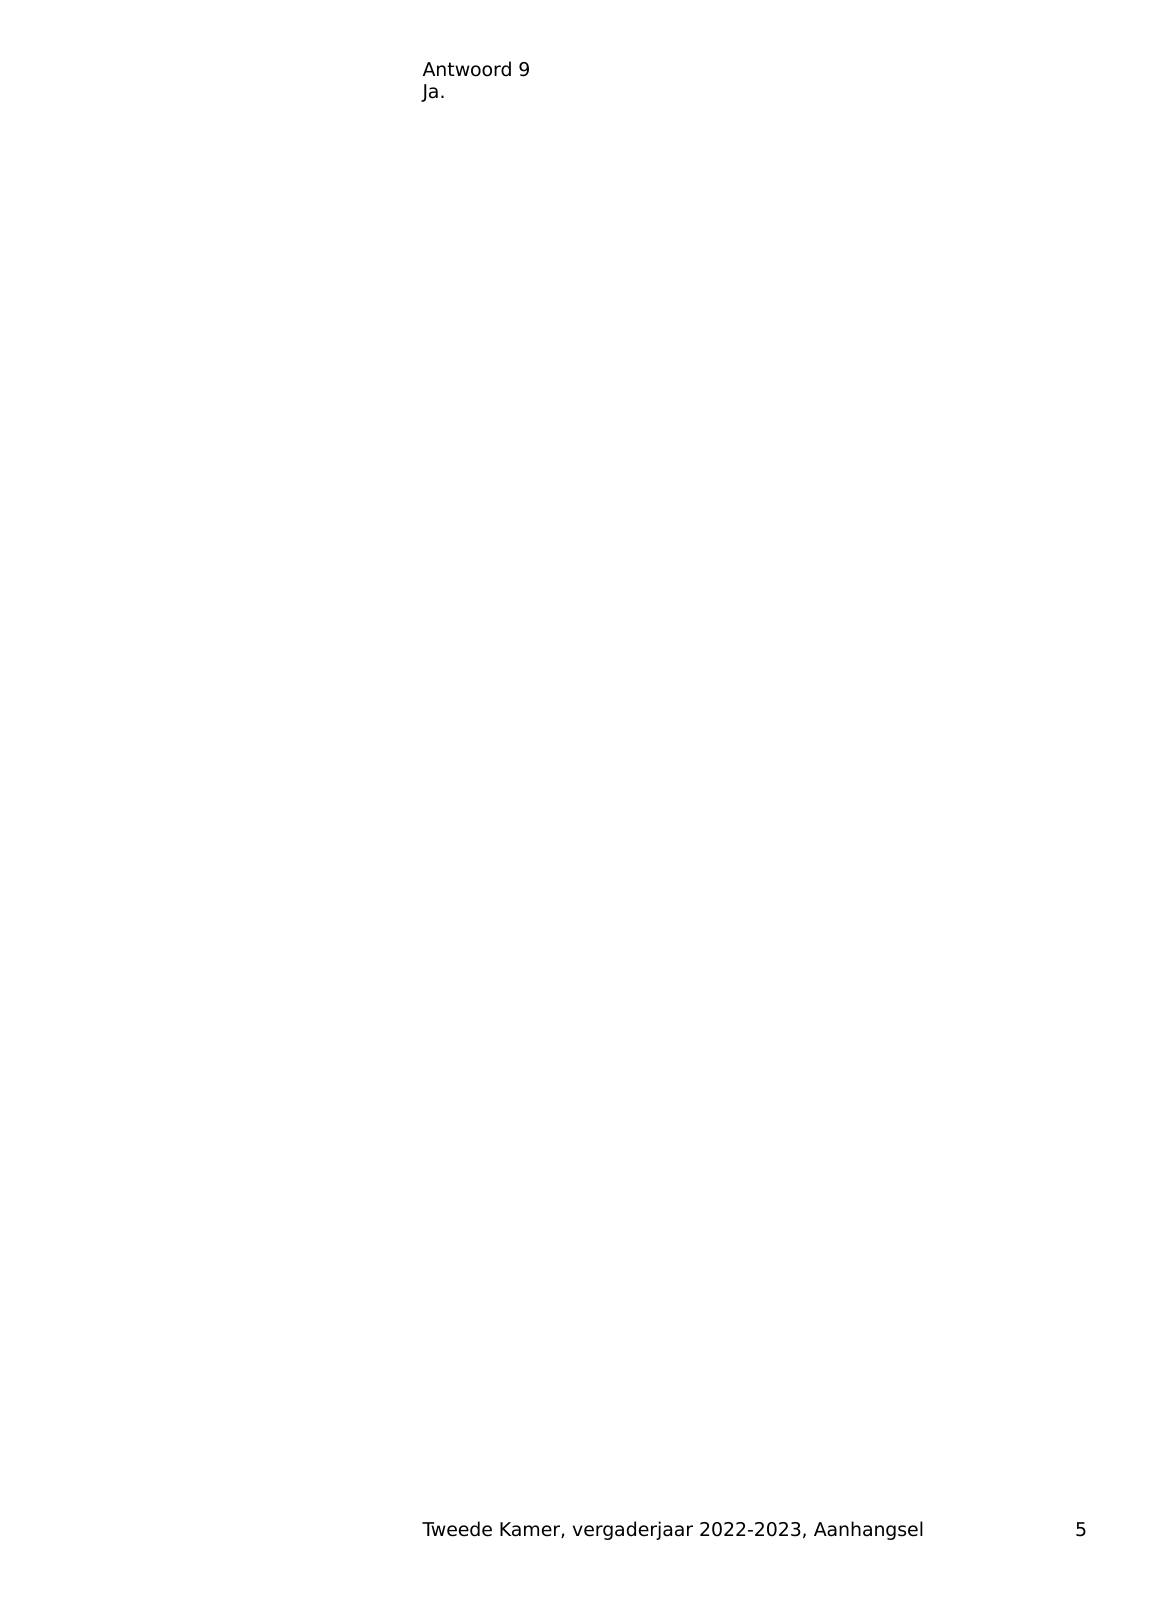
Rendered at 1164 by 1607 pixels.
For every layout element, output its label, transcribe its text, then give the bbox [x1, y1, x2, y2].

text Antwoord 9 [422, 59, 1087, 81]
text Ja. [422, 81, 1087, 103]
